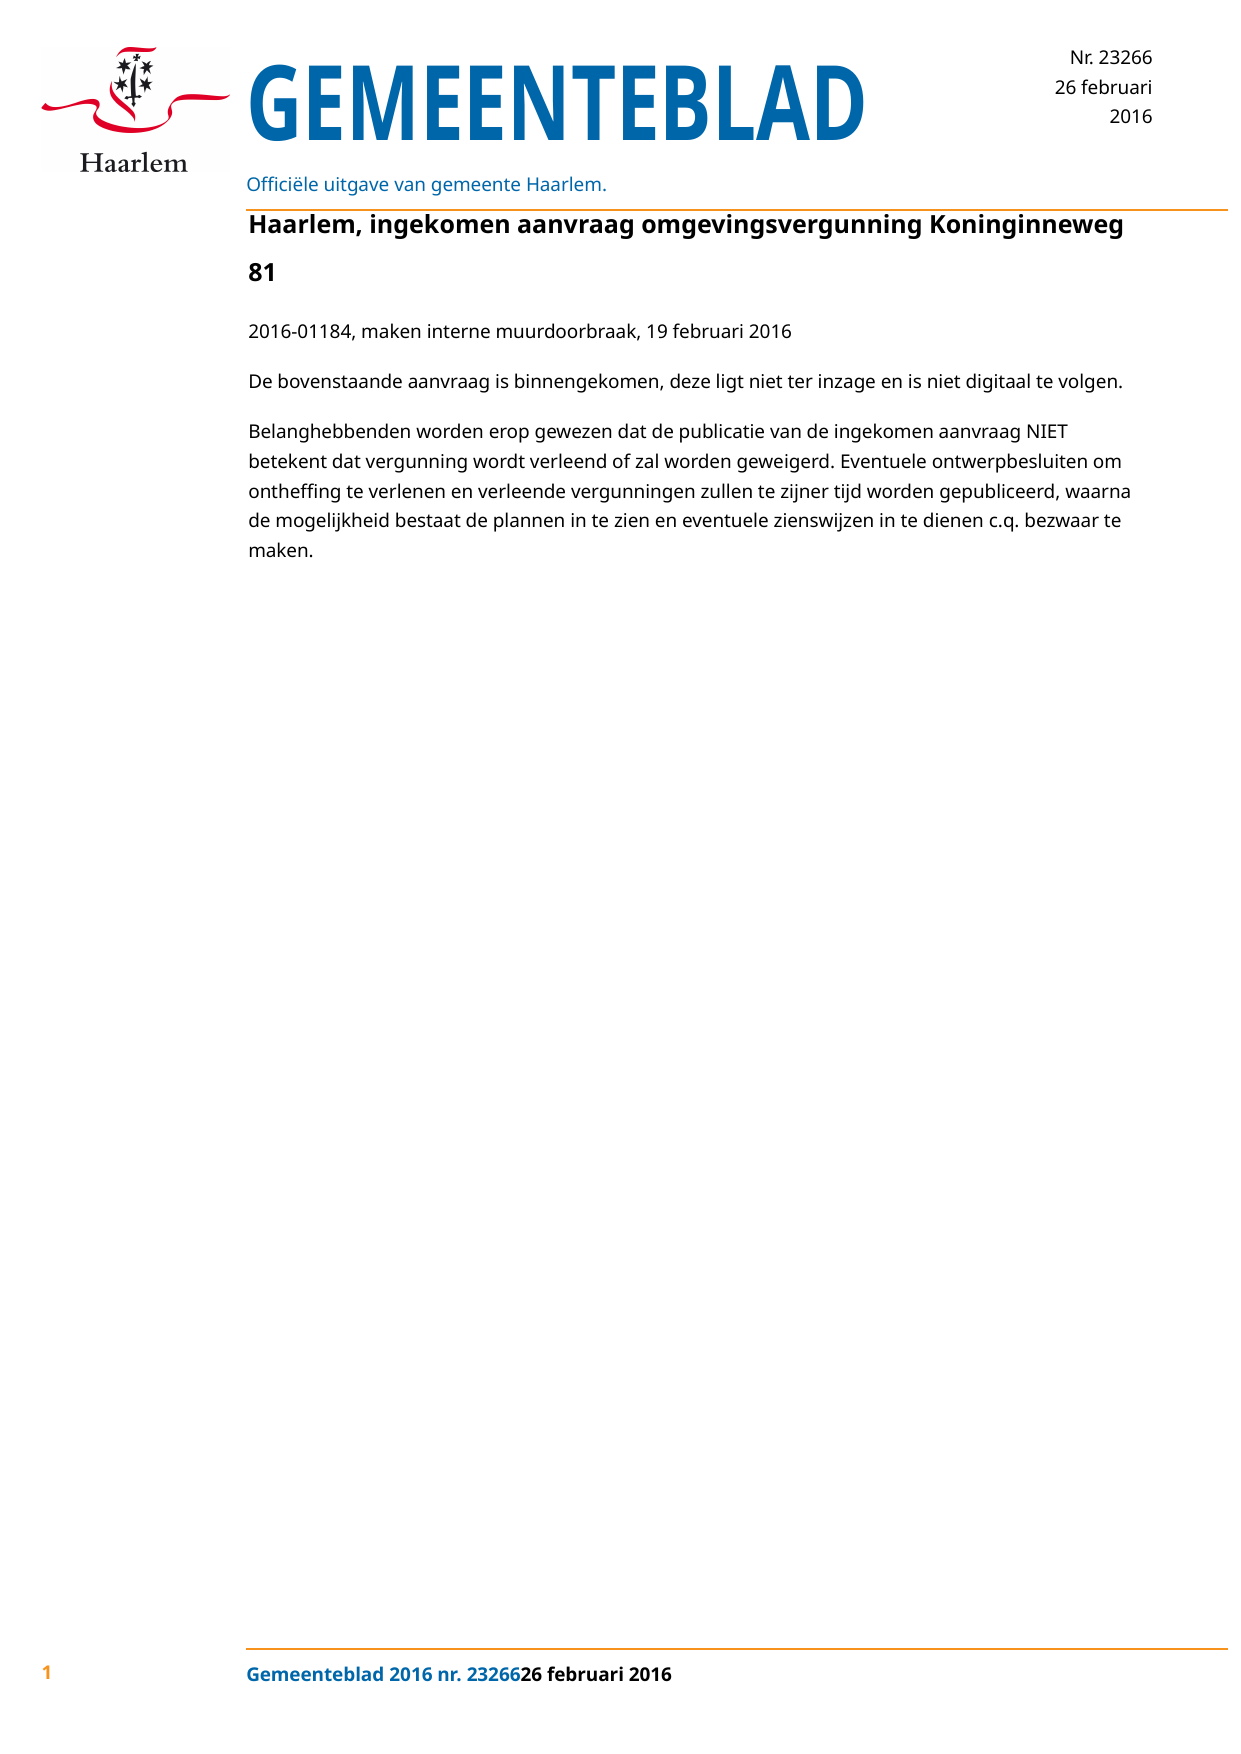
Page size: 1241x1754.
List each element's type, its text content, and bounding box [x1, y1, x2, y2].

picture [41, 47, 231, 172]
text 2016-01184, maken interne muurdoorbraak, 19 februari 2016 [248, 318, 1152, 344]
text Haarlem, ingekomen aanvraag omgevingsvergunning Koninginneweg 81 [248, 211, 1152, 288]
text Belanghebbenden worden erop gewezen dat de publicatie van de ingekomen aanvraag NIET betekent dat vergunning wordt verleend of zal worden geweigerd. Eventuele ontwerpbesluiten om ontheffing te verlenen en verleende vergunningen zullen te zijner tijd worden gepubliceerd, waarna de mogelijkheid bestaat de plannen in te zien en eventuele zienswijzen in te dienen c.q. bezwaar te maken. [248, 419, 1152, 563]
text De bovenstaande aanvraag is binnengekomen, deze ligt niet ter inzage en is niet digitaal te volgen. [248, 368, 1152, 394]
